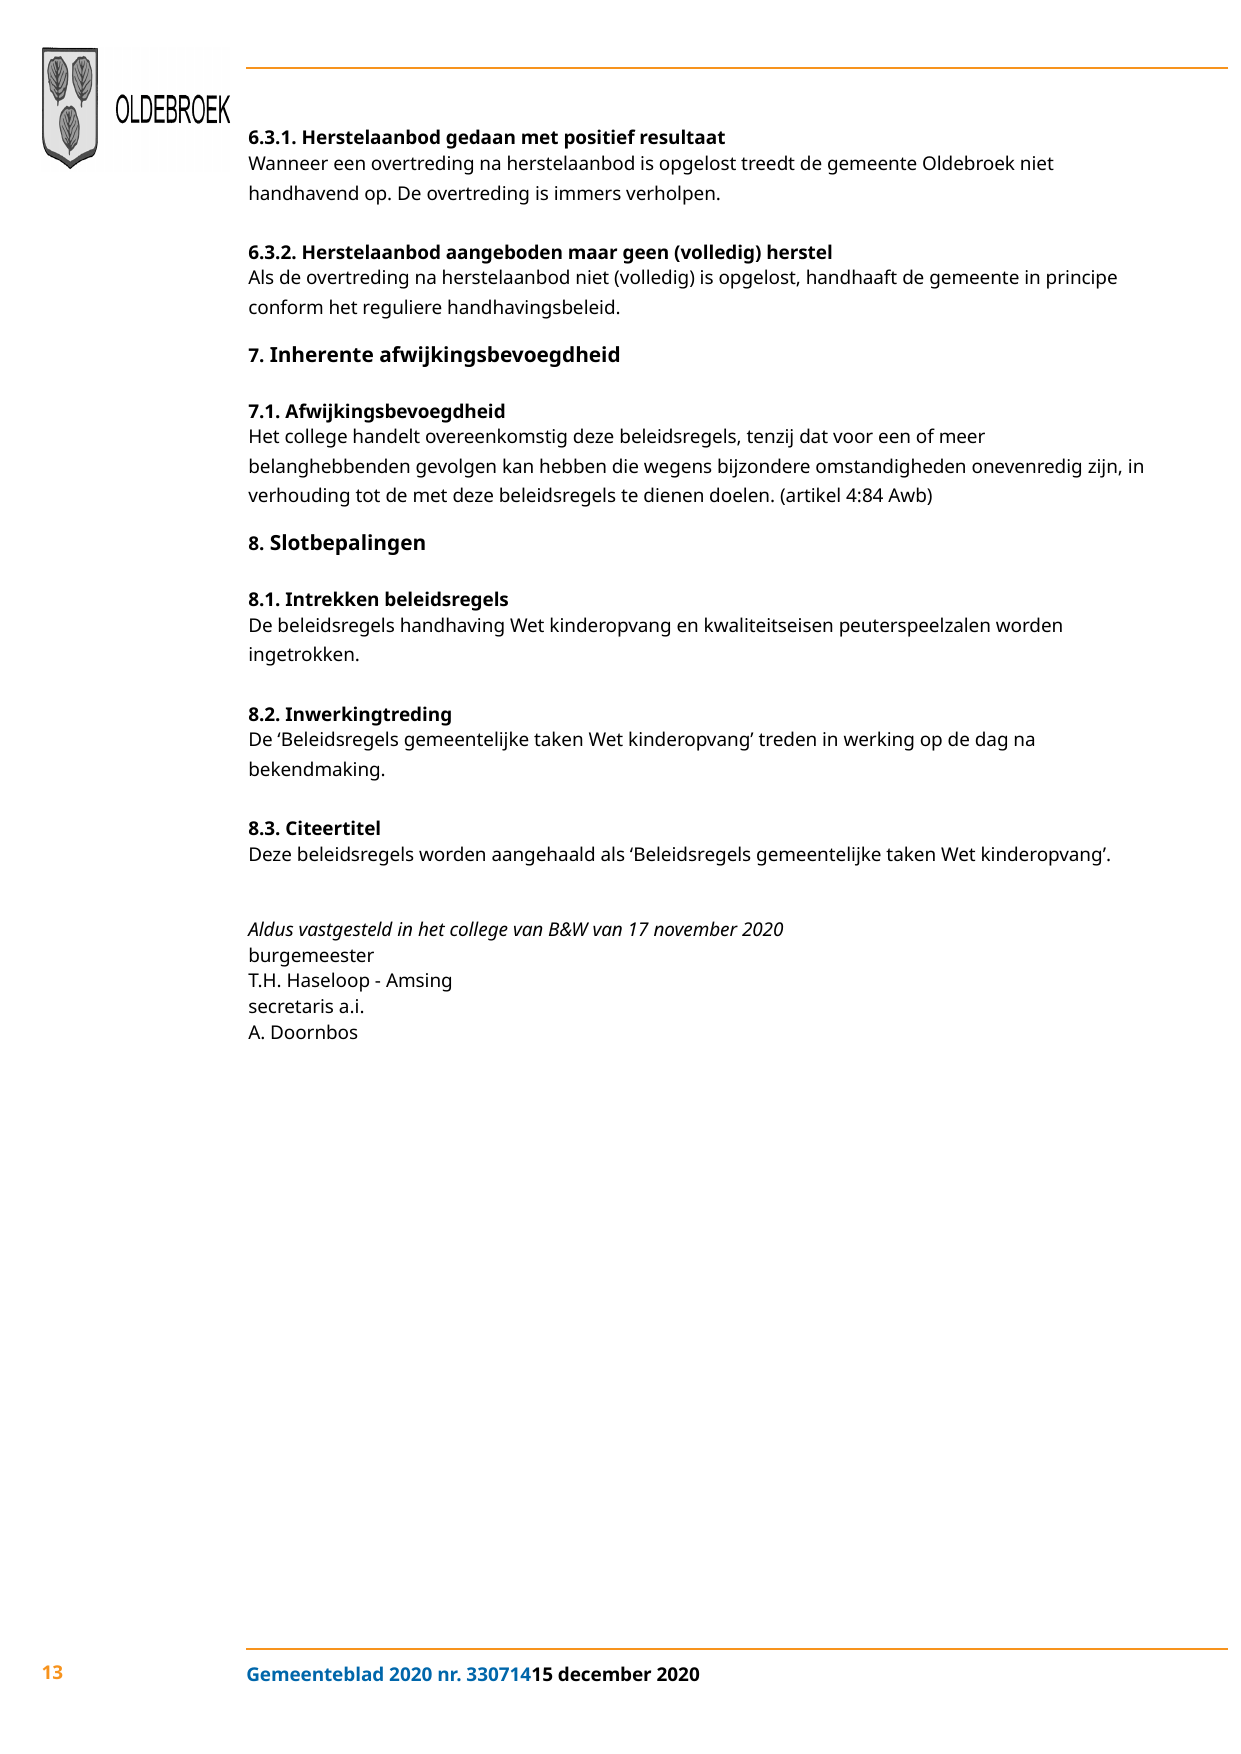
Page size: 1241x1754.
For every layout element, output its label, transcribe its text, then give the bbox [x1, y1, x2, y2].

text De ‘Beleidsregels gemeentelijke taken Wet kinderopvang’ treden in werking op de dag na bekendmaking. [248, 727, 1152, 782]
text 6.3.2. Herstelaanbod aangeboden maar geen (volledig) herstel [248, 239, 1152, 264]
text 7. Inherente afwijkingsbevoegdheid [248, 340, 1152, 368]
text Wanneer een overtreding na herstelaanbod is opgelost treedt de gemeente Oldebroek niet handhavend op. De overtreding is immers verholpen. [248, 150, 1152, 205]
text Het college handelt overeenkomstig deze beleidsregels, tenzij dat voor een of meer belanghebbenden gevolgen kan hebben die wegens bijzondere omstandigheden onevenredig zijn, in verhouding tot de met deze beleidsregels te dienen doelen. (artikel 4:84 Awb) [248, 423, 1152, 508]
picture [41, 47, 231, 172]
text 8.1. Intrekken beleidsregels [248, 586, 1152, 612]
text 6.3.1. Herstelaanbod gedaan met positief resultaat [248, 124, 1152, 150]
text Aldus vastgesteld in het college van B&W van 17 november 2020 [248, 916, 1152, 942]
text T.H. Haseloop - Amsing [248, 968, 1152, 993]
text burgemeester [248, 942, 1152, 968]
text A. Doornbos [248, 1019, 1152, 1045]
text De beleidsregels handhaving Wet kinderopvang en kwaliteitseisen peuterspeelzalen worden ingetrokken. [248, 612, 1152, 667]
text Deze beleidsregels worden aangehaald als ‘Beleidsregels gemeentelijke taken Wet kinderopvang’. [248, 841, 1152, 867]
text 7.1. Afwijkingsbevoegdheid [248, 398, 1152, 423]
text 8. Slotbepalingen [248, 528, 1152, 557]
text 8.2. Inwerkingtreding [248, 701, 1152, 727]
text secretaris a.i. [248, 993, 1152, 1019]
text Als de overtreding na herstelaanbod niet (volledig) is opgelost, handhaaft de gemeente in principe conform het reguliere handhavingsbeleid. [248, 264, 1152, 320]
text 8.3. Citeertitel [248, 815, 1152, 841]
